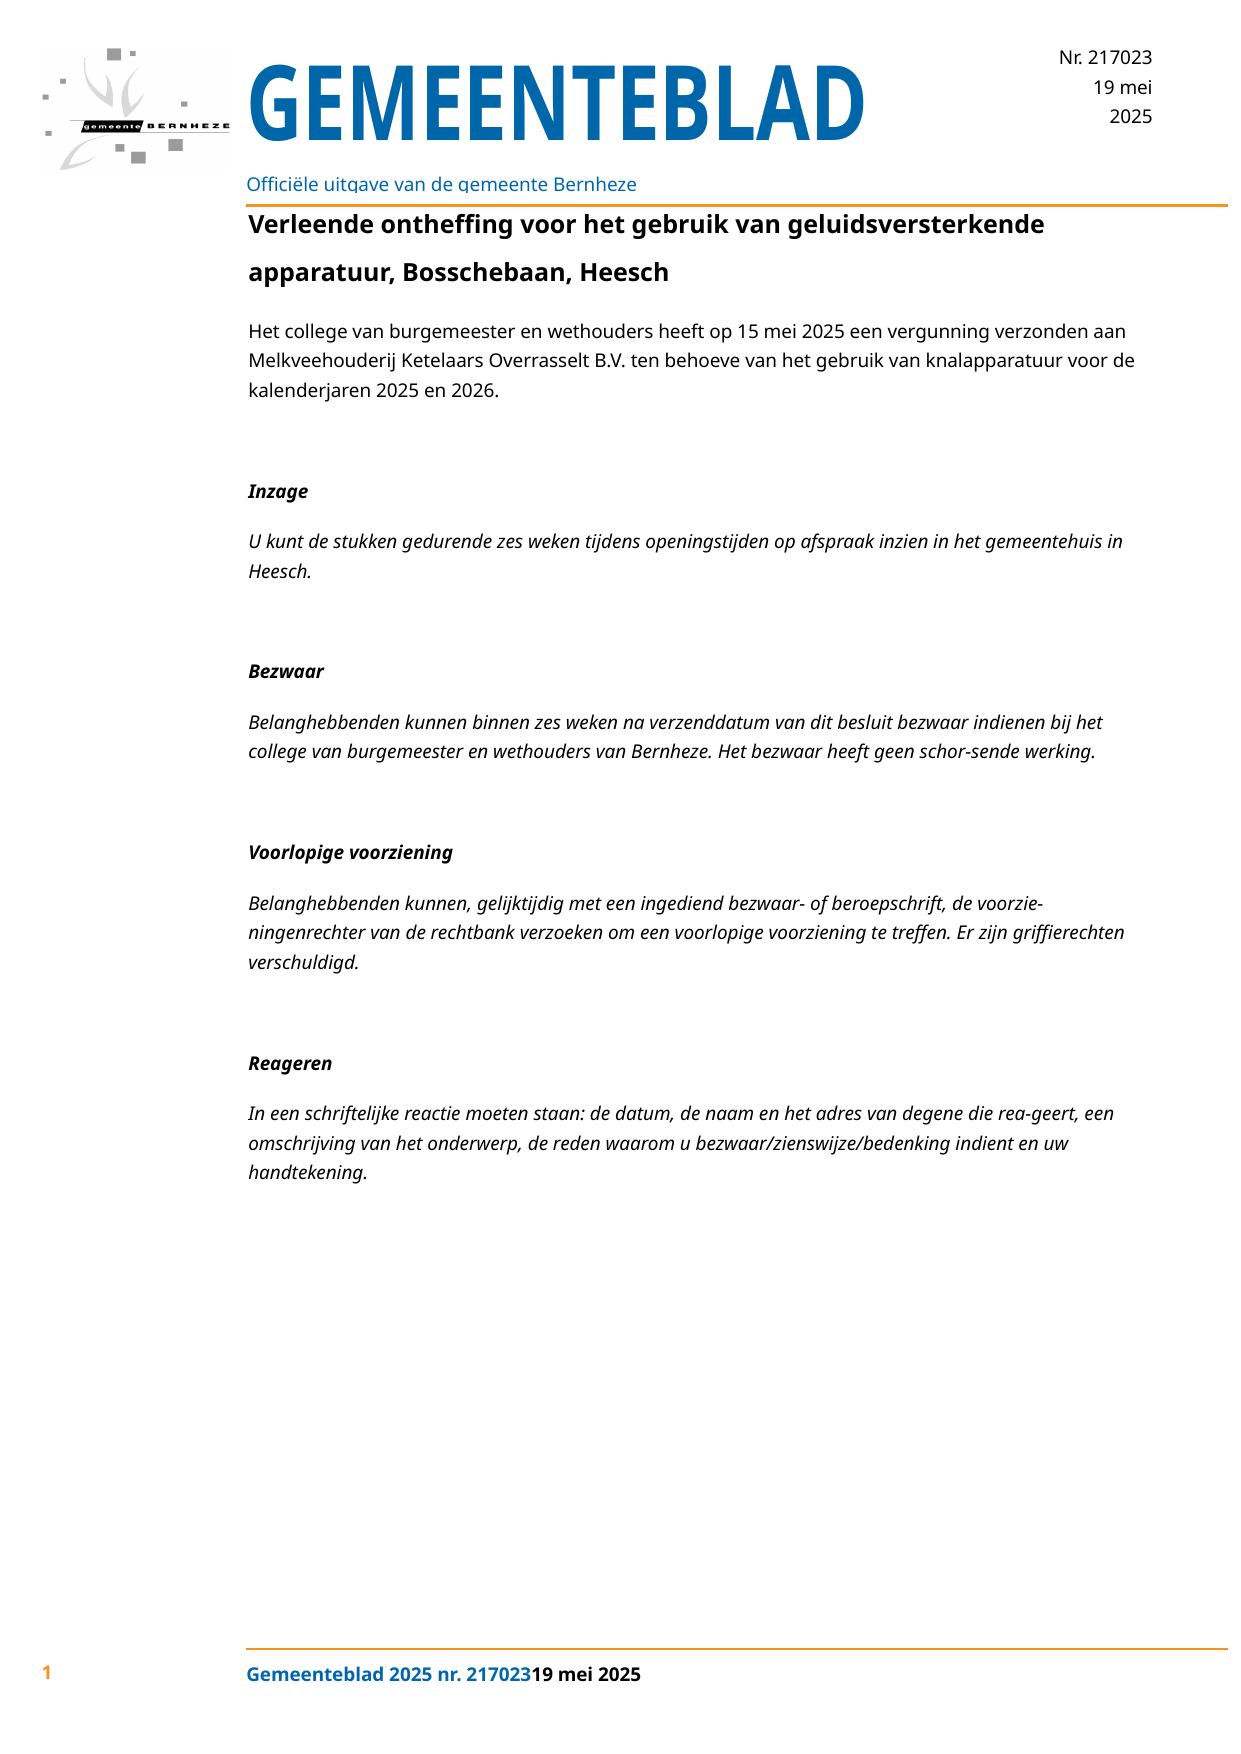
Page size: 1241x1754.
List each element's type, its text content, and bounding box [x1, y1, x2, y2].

text Voorlopige voorziening [248, 839, 1152, 865]
text Bezwaar [248, 659, 1152, 684]
text Het college van burgemeester en wethouders heeft op 15 mei 2025 een vergunning verzonden aan Melkveehouderij Ketelaars Overrasselt B.V. ten behoeve van het gebruik van knalapparatuur voor de kalenderjaren 2025 en 2026. [248, 318, 1152, 403]
picture [41, 47, 231, 172]
text Inzage [248, 478, 1152, 504]
text Belanghebbenden kunnen, gelijktijdig met een ingediend bezwaar- of beroepschrift, de voorzie-ningenrechter van de rechtbank verzoeken om een voorlopige voorziening te treffen. Er zijn griffierechten verschuldigd. [248, 890, 1152, 975]
text Belanghebbenden kunnen binnen zes weken na verzenddatum van dit besluit bezwaar indienen bij het college van burgemeester en wethouders van Bernheze. Het bezwaar heeft geen schor-sende werking. [248, 709, 1152, 764]
text Verleende ontheffing voor het gebruik van geluidsversterkende apparatuur, Bosschebaan, Heesch [248, 207, 1152, 288]
text U kunt de stukken gedurende zes weken tijdens openingstijden op afspraak inzien in het gemeentehuis in Heesch. [248, 528, 1152, 584]
text In een schriftelijke reactie moeten staan: de datum, de naam en het adres van degene die rea-geert, een omschrijving van het onderwerp, de reden waarom u bezwaar/zienswijze/bedenking indient en uw handtekening. [248, 1100, 1152, 1185]
text Reageren [248, 1050, 1152, 1076]
